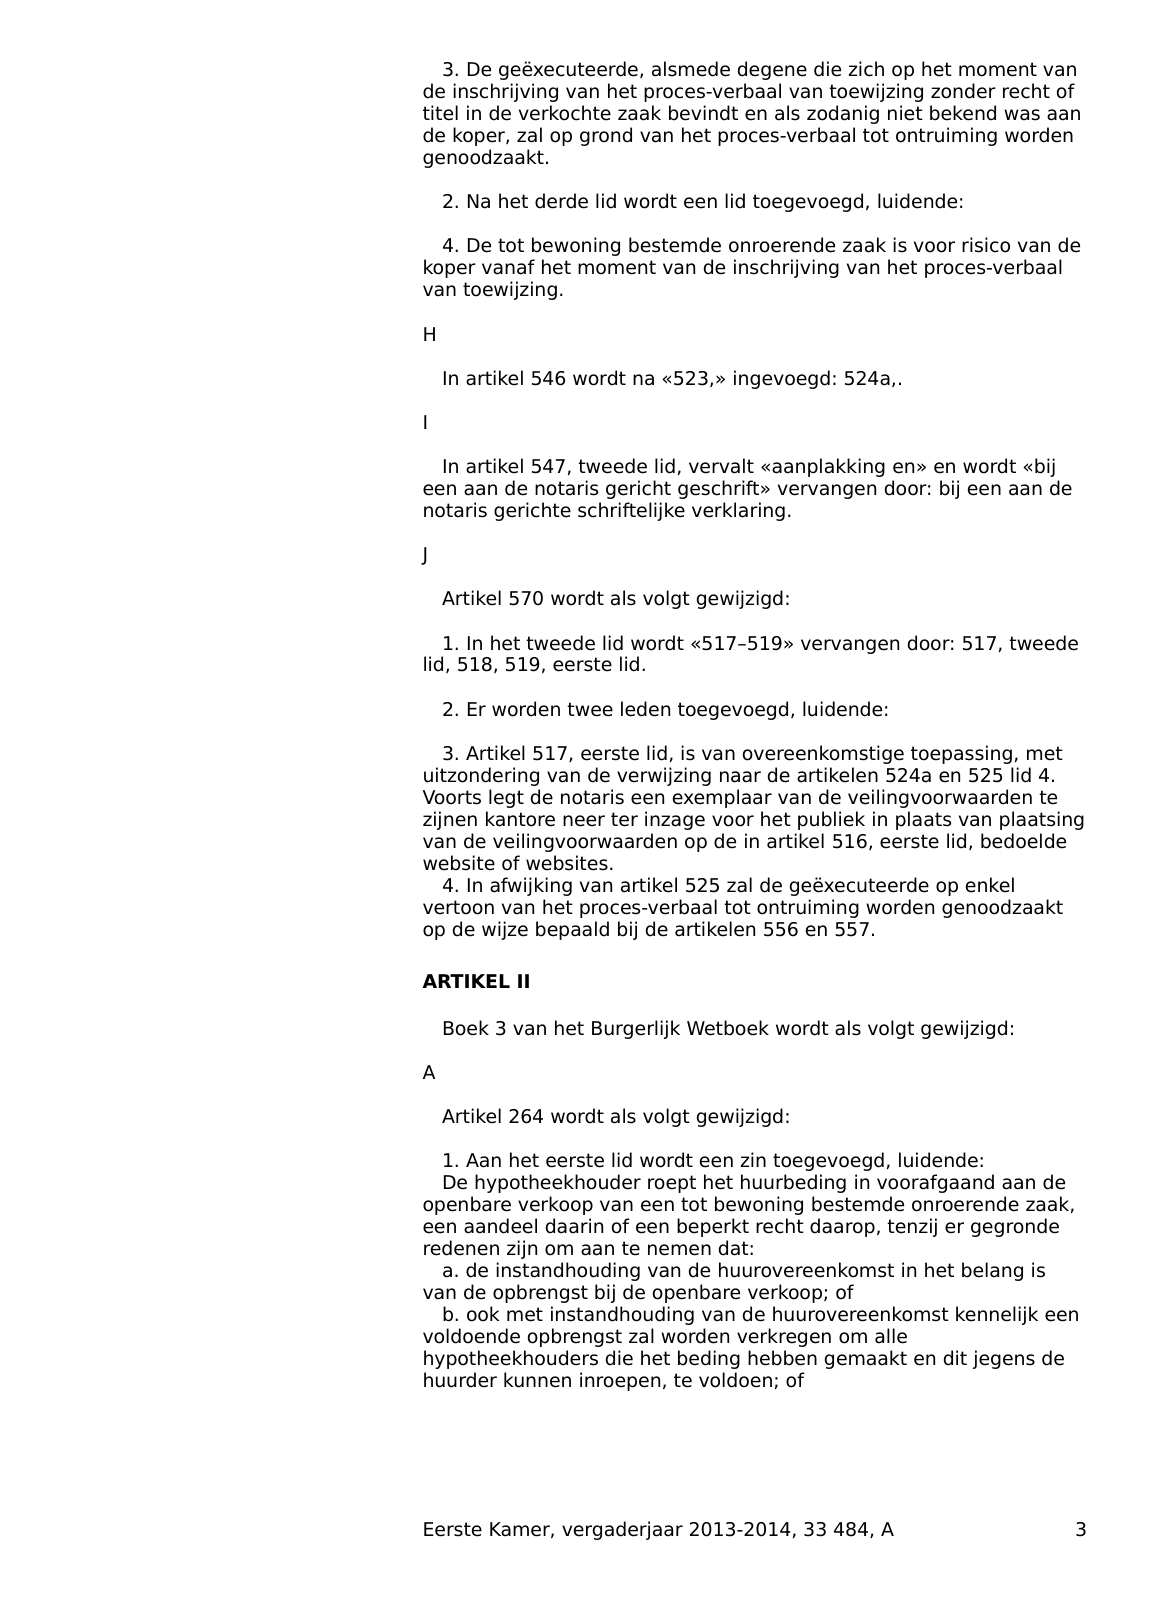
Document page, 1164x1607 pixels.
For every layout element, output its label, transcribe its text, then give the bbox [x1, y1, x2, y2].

text 1. Aan het eerste lid wordt een zin toegevoegd, luidende: [422, 1150, 1087, 1172]
text b. ook met instandhouding van de huurovereenkomst kennelijk een voldoende opbrengst zal worden verkregen om alle hypotheekhouders die het beding hebben gemaakt en dit jegens de huurder kunnen inroepen, te voldoen; of [422, 1304, 1087, 1392]
text In artikel 546 wordt na «523,» ingevoegd: 524a,. [422, 368, 1087, 389]
text 4. De tot bewoning bestemde onroerende zaak is voor risico van de koper vanaf het moment van de inschrijving van het proces-verbaal van toewijzing. [422, 235, 1087, 301]
text J [422, 544, 1087, 566]
text 3. De geëxecuteerde, alsmede degene die zich op het moment van de inschrijving van het proces-verbaal van toewijzing zonder recht of titel in de verkochte zaak bevindt en als zodanig niet bekend was aan de koper, zal op grond van het proces-verbaal tot ontruiming worden genoodzaakt. [422, 59, 1087, 169]
text a. de instandhouding van de huurovereenkomst in het belang is van de opbrengst bij de openbare verkoop; of [422, 1260, 1087, 1304]
subtitle ARTIKEL II [422, 971, 1087, 992]
text Boek 3 van het Burgerlijk Wetboek wordt als volgt gewijzigd: [422, 1017, 1087, 1039]
text 3. Artikel 517, eerste lid, is van overeenkomstige toepassing, met uitzondering van de verwijzing naar de artikelen 524a en 525 lid 4. Voorts legt de notaris een exemplaar van de veilingvoorwaarden te zijnen kantore neer ter inzage voor het publiek in plaats van plaatsing van de veilingvoorwaarden op de in artikel 516, eerste lid, bedoelde website of websites. [422, 743, 1087, 874]
text I [422, 412, 1087, 434]
text Artikel 264 wordt als volgt gewijzigd: [422, 1106, 1087, 1128]
text Artikel 570 wordt als volgt gewijzigd: [422, 588, 1087, 610]
text 2. Na het derde lid wordt een lid toegevoegd, luidende: [422, 191, 1087, 213]
text De hypotheekhouder roept het huurbeding in voorafgaand aan de openbare verkoop van een tot bewoning bestemde onroerende zaak, een aandeel daarin of een beperkt recht daarop, tenzij er gegronde redenen zijn om aan te nemen dat: [422, 1172, 1087, 1260]
text A [422, 1062, 1087, 1084]
text 4. In afwijking van artikel 525 zal de geëxecuteerde op enkel vertoon van het proces-verbaal tot ontruiming worden genoodzaakt op de wijze bepaald bij de artikelen 556 en 557. [422, 874, 1087, 941]
text H [422, 323, 1087, 345]
text 2. Er worden twee leden toegevoegd, luidende: [422, 698, 1087, 721]
text 1. In het tweede lid wordt «517–519» vervangen door: 517, tweede lid, 518, 519, eerste lid. [422, 632, 1087, 676]
text In artikel 547, tweede lid, vervalt «aanplakking en» en wordt «bij een aan de notaris gericht geschrift» vervangen door: bij een aan de notaris gerichte schriftelijke verklaring. [422, 456, 1087, 522]
